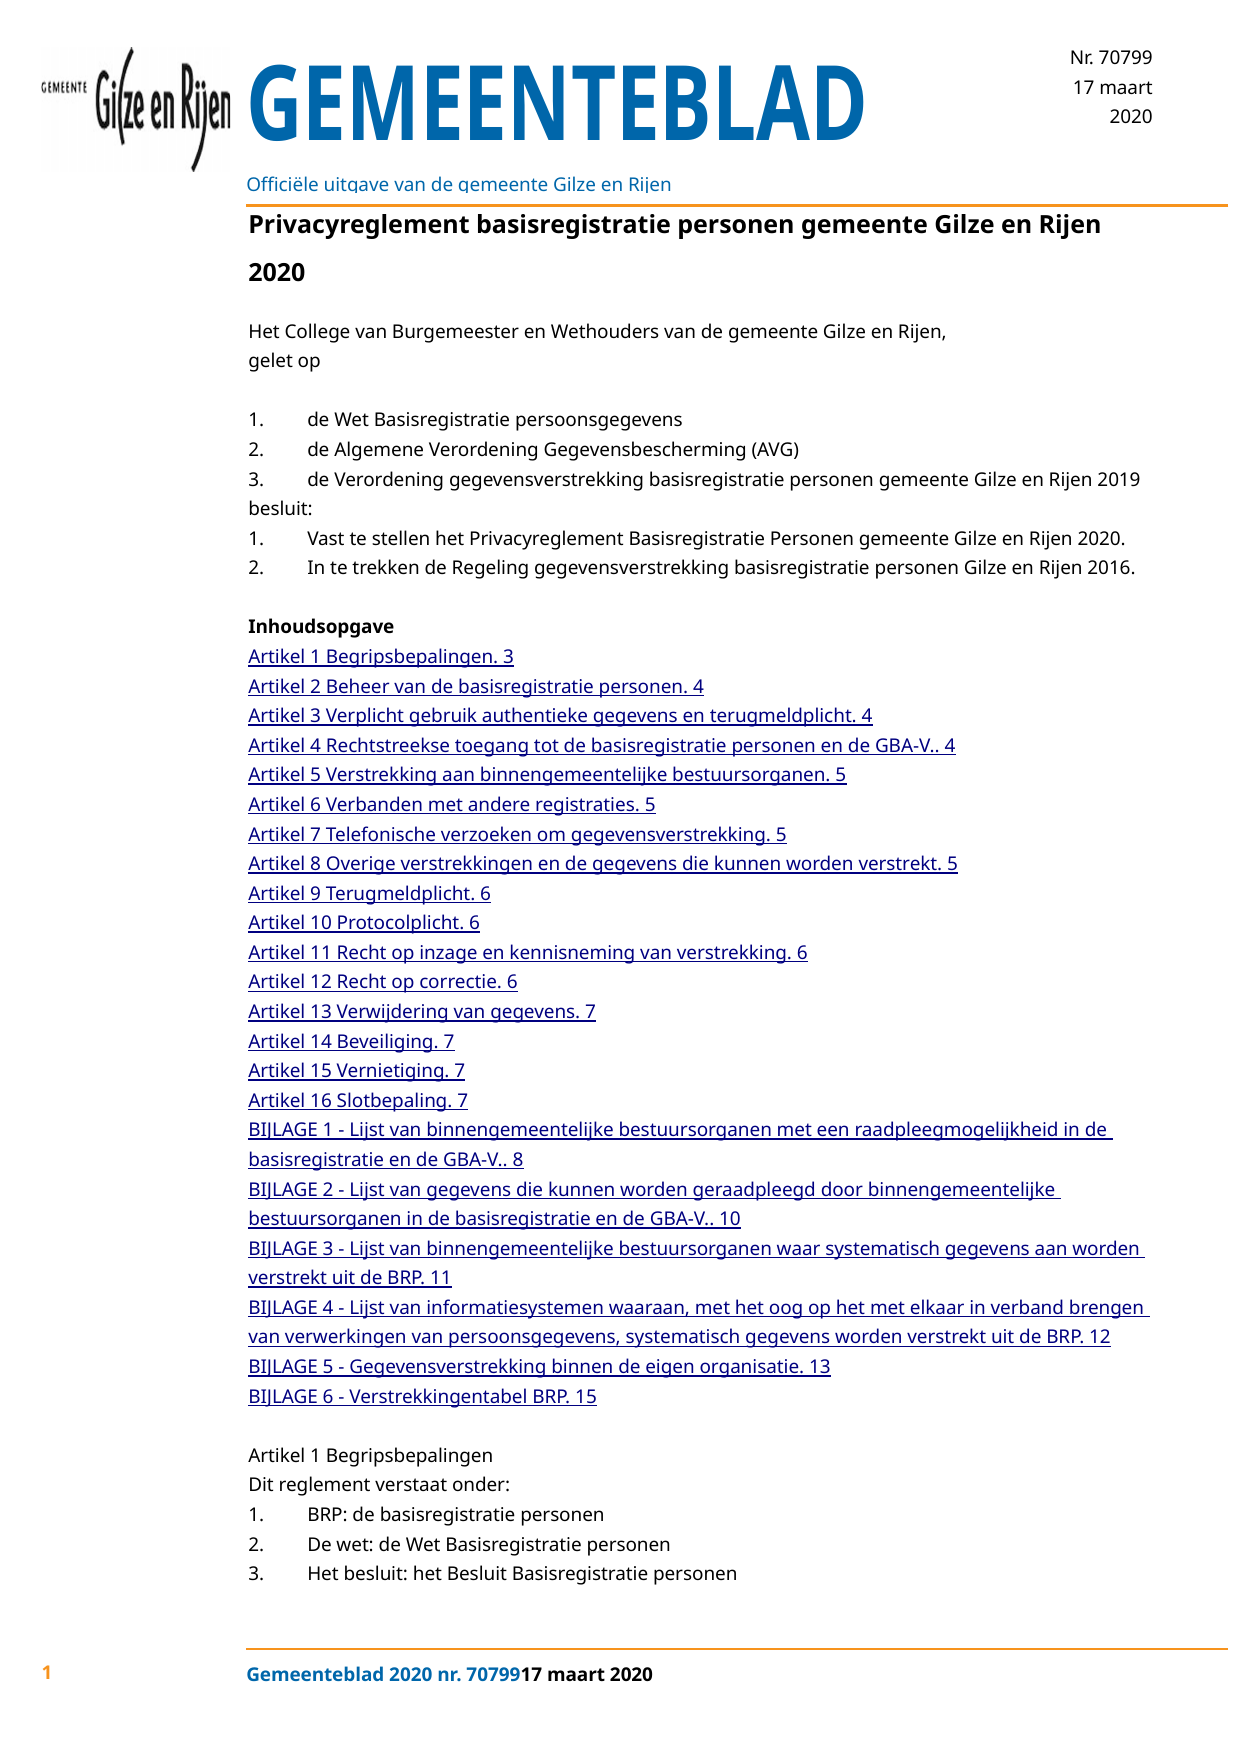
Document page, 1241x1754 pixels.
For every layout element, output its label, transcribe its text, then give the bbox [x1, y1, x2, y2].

text besluit: [248, 495, 1152, 521]
text Artikel 8 Overige verstrekkingen en de gegevens die kunnen worden verstrekt. 5 [248, 850, 1152, 876]
text Het College van Burgemeester en Wethouders van de gemeente Gilze en Rijen, [248, 318, 1152, 344]
text Artikel 5 Verstrekking aan binnengemeentelijke bestuursorganen. 5 [248, 762, 1152, 787]
text Artikel 4 Rechtstreekse toegang tot de basisregistratie personen en de GBA-V.. 4 [248, 732, 1152, 758]
list de Algemene Verordening Gegevensbescherming (AVG) [248, 436, 1152, 462]
text Dit reglement verstaat onder: [248, 1472, 1152, 1497]
list BRP: de basisregistratie personen [248, 1501, 1152, 1527]
text gelet op [248, 347, 1152, 373]
text Artikel 7 Telefonische verzoeken om gegevensverstrekking. 5 [248, 821, 1152, 847]
text Artikel 12 Recht op correctie. 6 [248, 969, 1152, 994]
text Artikel 10 Protocolplicht. 6 [248, 909, 1152, 935]
list de Wet Basisregistratie persoonsgegevens [248, 407, 1152, 432]
text BIJLAGE 5 - Gegevensverstrekking binnen de eigen organisatie. 13 [248, 1353, 1152, 1379]
picture [41, 47, 231, 172]
text Artikel 2 Beheer van de basisregistratie personen. 4 [248, 673, 1152, 699]
list de Verordening gegevensverstrekking basisregistratie personen gemeente Gilze en Rijen 2019 [248, 466, 1152, 492]
list Vast te stellen het Privacyreglement Basisregistratie Personen gemeente Gilze en Rijen 2020. [248, 525, 1152, 551]
text Privacyreglement basisregistratie personen gemeente Gilze en Rijen 2020 [248, 207, 1152, 288]
text Artikel 11 Recht op inzage en kennisneming van verstrekking. 6 [248, 939, 1152, 965]
text Artikel 15 Vernietiging. 7 [248, 1057, 1152, 1083]
text Artikel 13 Verwijdering van gegevens. 7 [248, 998, 1152, 1024]
text Inhoudsopgave [248, 614, 1152, 639]
text BIJLAGE 3 - Lijst van binnengemeentelijke bestuursorganen waar systematisch gegevens aan worden verstrekt uit de BRP. 11 [248, 1235, 1152, 1290]
text BIJLAGE 1 - Lijst van binnengemeentelijke bestuursorganen met een raadpleegmogelijkheid in de basisregistratie en de GBA-V.. 8 [248, 1117, 1152, 1172]
text BIJLAGE 4 - Lijst van informatiesystemen waaraan, met het oog op het met elkaar in verband brengen van verwerkingen van persoonsgegevens, systematisch gegevens worden verstrekt uit de BRP. 12 [248, 1294, 1152, 1349]
text BIJLAGE 2 - Lijst van gegevens die kunnen worden geraadpleegd door binnengemeentelijke bestuursorganen in de basisregistratie en de GBA-V.. 10 [248, 1176, 1152, 1231]
text Artikel 6 Verbanden met andere registraties. 5 [248, 791, 1152, 817]
text BIJLAGE 6 - Verstrekkingentabel BRP. 15 [248, 1383, 1152, 1409]
text Artikel 1 Begripsbepalingen [248, 1442, 1152, 1468]
list In te trekken de Regeling gegevensverstrekking basisregistratie personen Gilze en Rijen 2016. [248, 554, 1152, 580]
list De wet: de Wet Basisregistratie personen [248, 1531, 1152, 1557]
list Het besluit: het Besluit Basisregistratie personen [248, 1560, 1152, 1586]
text Artikel 3 Verplicht gebruik authentieke gegevens en terugmeldplicht. 4 [248, 702, 1152, 728]
text Artikel 9 Terugmeldplicht. 6 [248, 880, 1152, 906]
text Artikel 14 Beveiliging. 7 [248, 1028, 1152, 1054]
text Artikel 1 Begripsbepalingen. 3 [248, 643, 1152, 669]
text Artikel 16 Slotbepaling. 7 [248, 1087, 1152, 1113]
